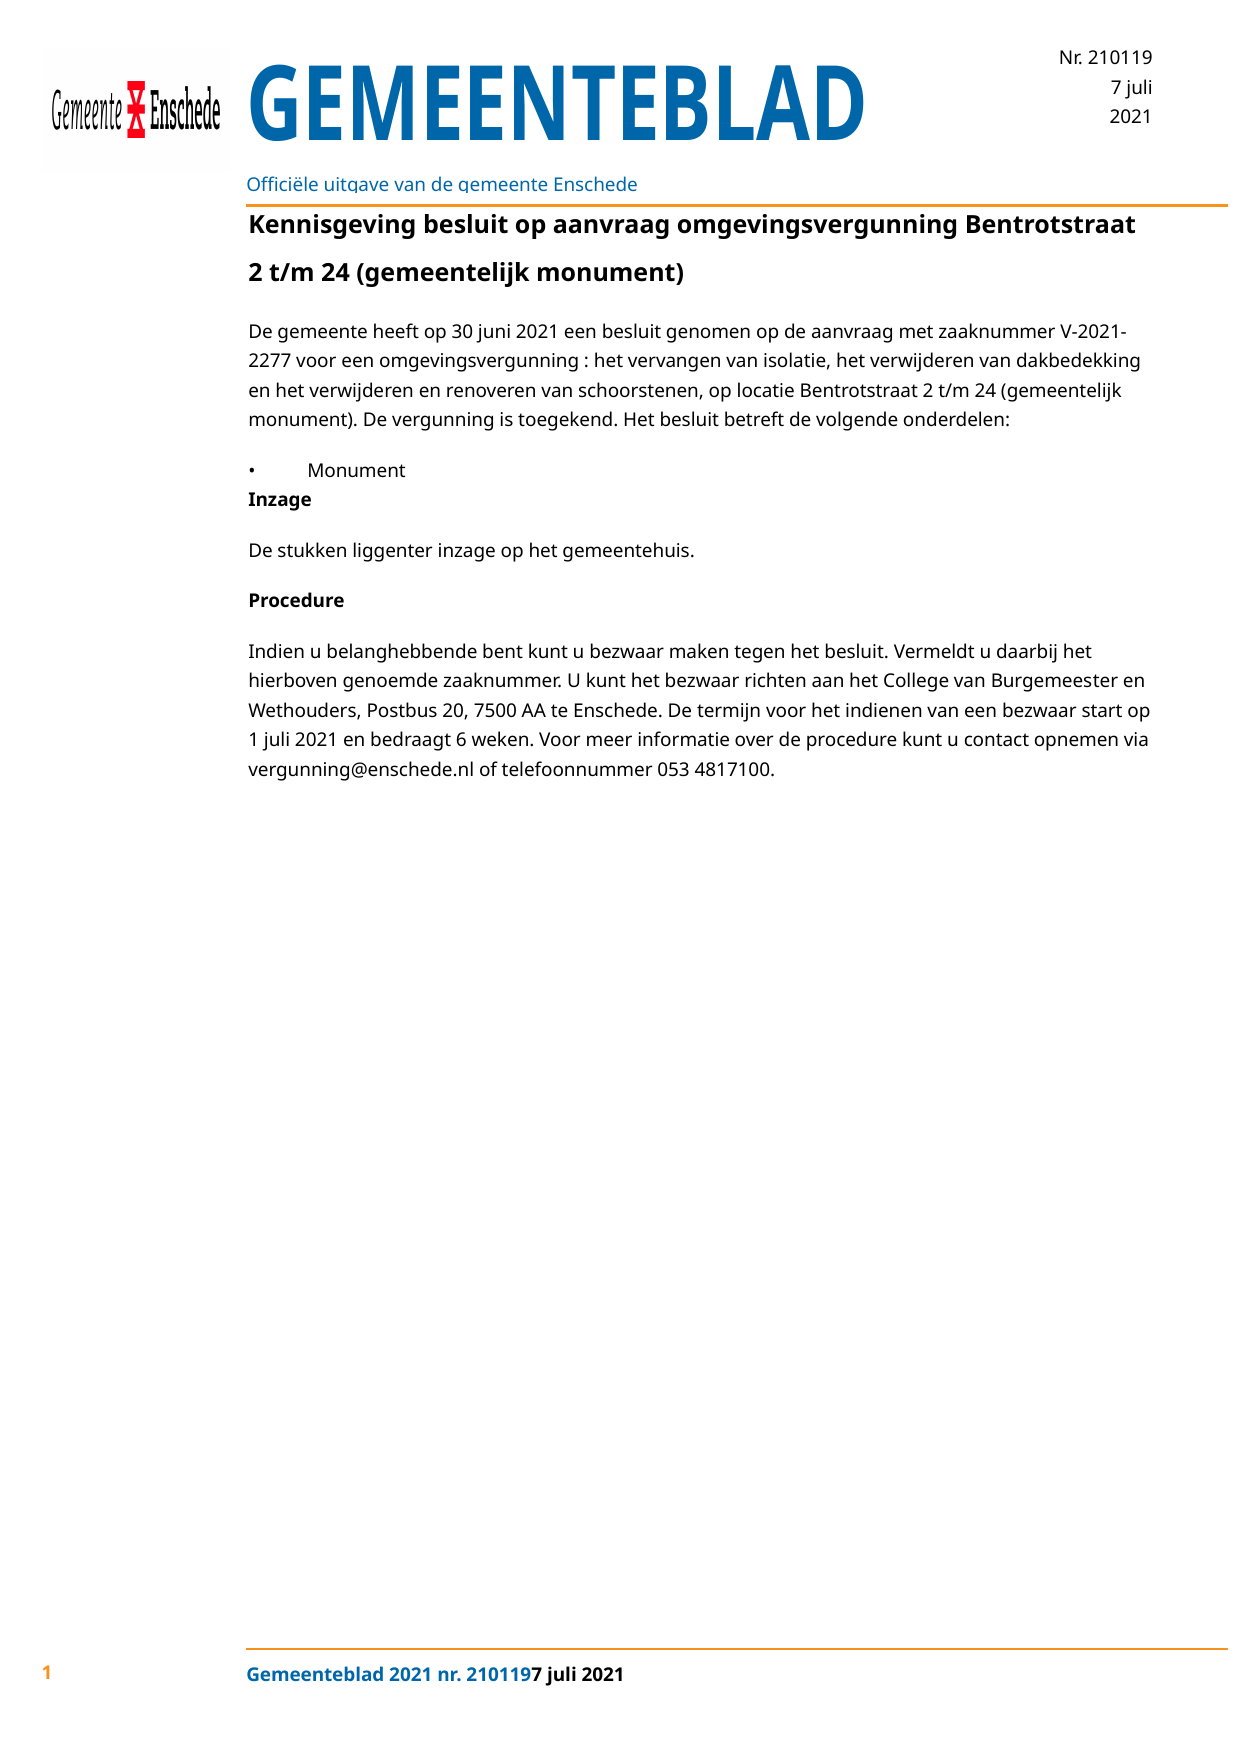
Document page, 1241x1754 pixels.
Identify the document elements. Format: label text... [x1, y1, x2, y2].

text De gemeente heeft op 30 juni 2021 een besluit genomen op de aanvraag met zaaknummer V-2021-2277 voor een omgevingsvergunning : het vervangen van isolatie, het verwijderen van dakbedekking en het verwijderen en renoveren van schoorstenen, op locatie Bentrotstraat 2 t/m 24 (gemeentelijk monument). De vergunning is toegekend. Het besluit betreft de volgende onderdelen: [248, 318, 1152, 432]
text Inzage [248, 487, 1152, 512]
text Kennisgeving besluit op aanvraag omgevingsvergunning Bentrotstraat 2 t/m 24 (gemeentelijk monument) [248, 207, 1152, 288]
list Monument [248, 457, 1152, 483]
text Indien u belanghebbende bent kunt u bezwaar maken tegen het besluit. Vermeldt u daarbij het hierboven genoemde zaaknummer. U kunt het bezwaar richten aan het College van Burgemees­ter en Wethouders, Postbus 20, 7500 AA te Enschede. De termijn voor het indienen van een bezwaar start op 1 juli 2021 en bedraagt 6 weken. Voor meer informatie over de procedure kunt u contact opnemen via vergunning@enschede.nl of telefoonnummer 053 4817100. [248, 638, 1152, 782]
picture [41, 47, 231, 172]
text De stukken liggenter inzage op het gemeentehuis. [248, 537, 1152, 563]
text Procedure [248, 587, 1152, 613]
